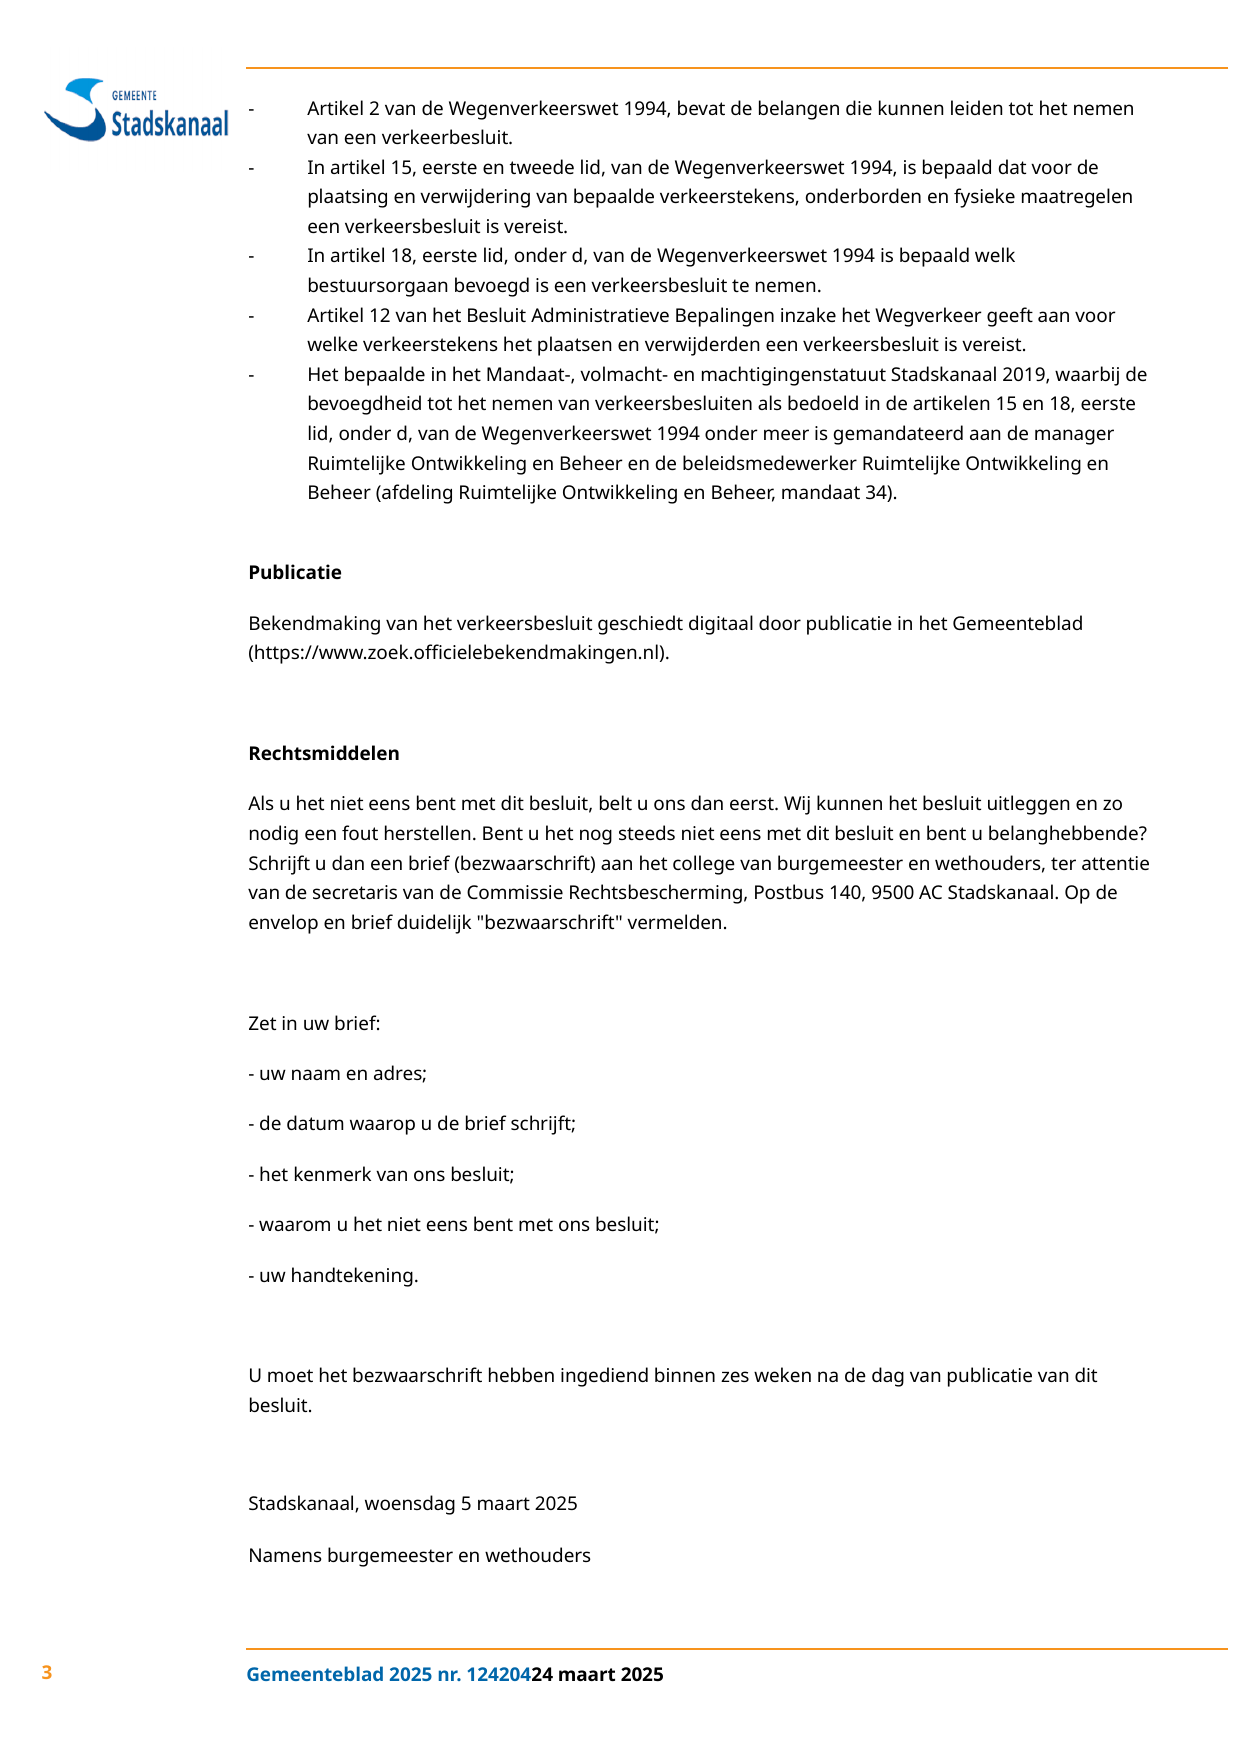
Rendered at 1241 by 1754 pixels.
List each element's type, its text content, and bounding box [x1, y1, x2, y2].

list Het bepaalde in het Mandaat-, volmacht- en machtigingenstatuut Stadskanaal 2019, waarbij de bevoegdheid tot het nemen van verkeersbesluiten als bedoeld in de artikelen 15 en 18, eerste lid, onder d, van de Wegenverkeerswet 1994 onder meer is gemandateerd aan de manager Ruimtelijke Ontwikkeling en Beheer en de beleidsmedewerker Ruimtelijke Ontwikkeling en Beheer (afdeling Ruimtelijke Ontwikkeling en Beheer, mandaat 34). [248, 361, 1152, 505]
picture [41, 47, 231, 172]
text Zet in uw brief: [248, 1010, 1152, 1036]
text - de datum waarop u de brief schrijft; [248, 1111, 1152, 1136]
text Namens burgemeester en wethouders [248, 1542, 1152, 1568]
text Bekendmaking van het verkeersbesluit geschiedt digitaal door publicatie in het Gemeenteblad (https://www.zoek.officielebekendmakingen.nl). [248, 610, 1152, 665]
text - uw handtekening. [248, 1262, 1152, 1288]
text Als u het niet eens bent met dit besluit, belt u ons dan eerst. Wij kunnen het besluit uitleggen en zo nodig een fout herstellen. Bent u het nog steeds niet eens met dit besluit en bent u belanghebbende? Schrijft u dan een brief (bezwaarschrift) aan het college van burgemeester en wethouders, ter attentie van de secretaris van de Commissie Rechtsbescherming, Postbus 140, 9500 AC Stadskanaal. Op de envelop en brief duidelijk "bezwaarschrift" vermelden. [248, 791, 1152, 935]
text Publicatie [248, 559, 1152, 585]
list In artikel 15, eerste en tweede lid, van de Wegenverkeerswet 1994, is bepaald dat voor de plaatsing en verwijdering van bepaalde verkeerstekens, onderborden en fysieke maatregelen een verkeersbesluit is vereist. [248, 154, 1152, 239]
text Stadskanaal, woensdag 5 maart 2025 [248, 1491, 1152, 1516]
list In artikel 18, eerste lid, onder d, van de Wegenverkeerswet 1994 is bepaald welk bestuursorgaan bevoegd is een verkeersbesluit te nemen. [248, 243, 1152, 298]
list Artikel 2 van de Wegenverkeerswet 1994, bevat de belangen die kunnen leiden tot het nemen van een verkeerbesluit. [248, 95, 1152, 150]
text Rechtsmiddelen [248, 740, 1152, 766]
text - uw naam en adres; [248, 1060, 1152, 1086]
text - het kenmerk van ons besluit; [248, 1161, 1152, 1187]
list Artikel 12 van het Besluit Administratieve Bepalingen inzake het Wegverkeer geeft aan voor welke verkeerstekens het plaatsen en verwijderden een verkeersbesluit is vereist. [248, 302, 1152, 357]
text U moet het bezwaarschrift hebben ingediend binnen zes weken na de dag van publicatie van dit besluit. [248, 1363, 1152, 1418]
text - waarom u het niet eens bent met ons besluit; [248, 1211, 1152, 1237]
